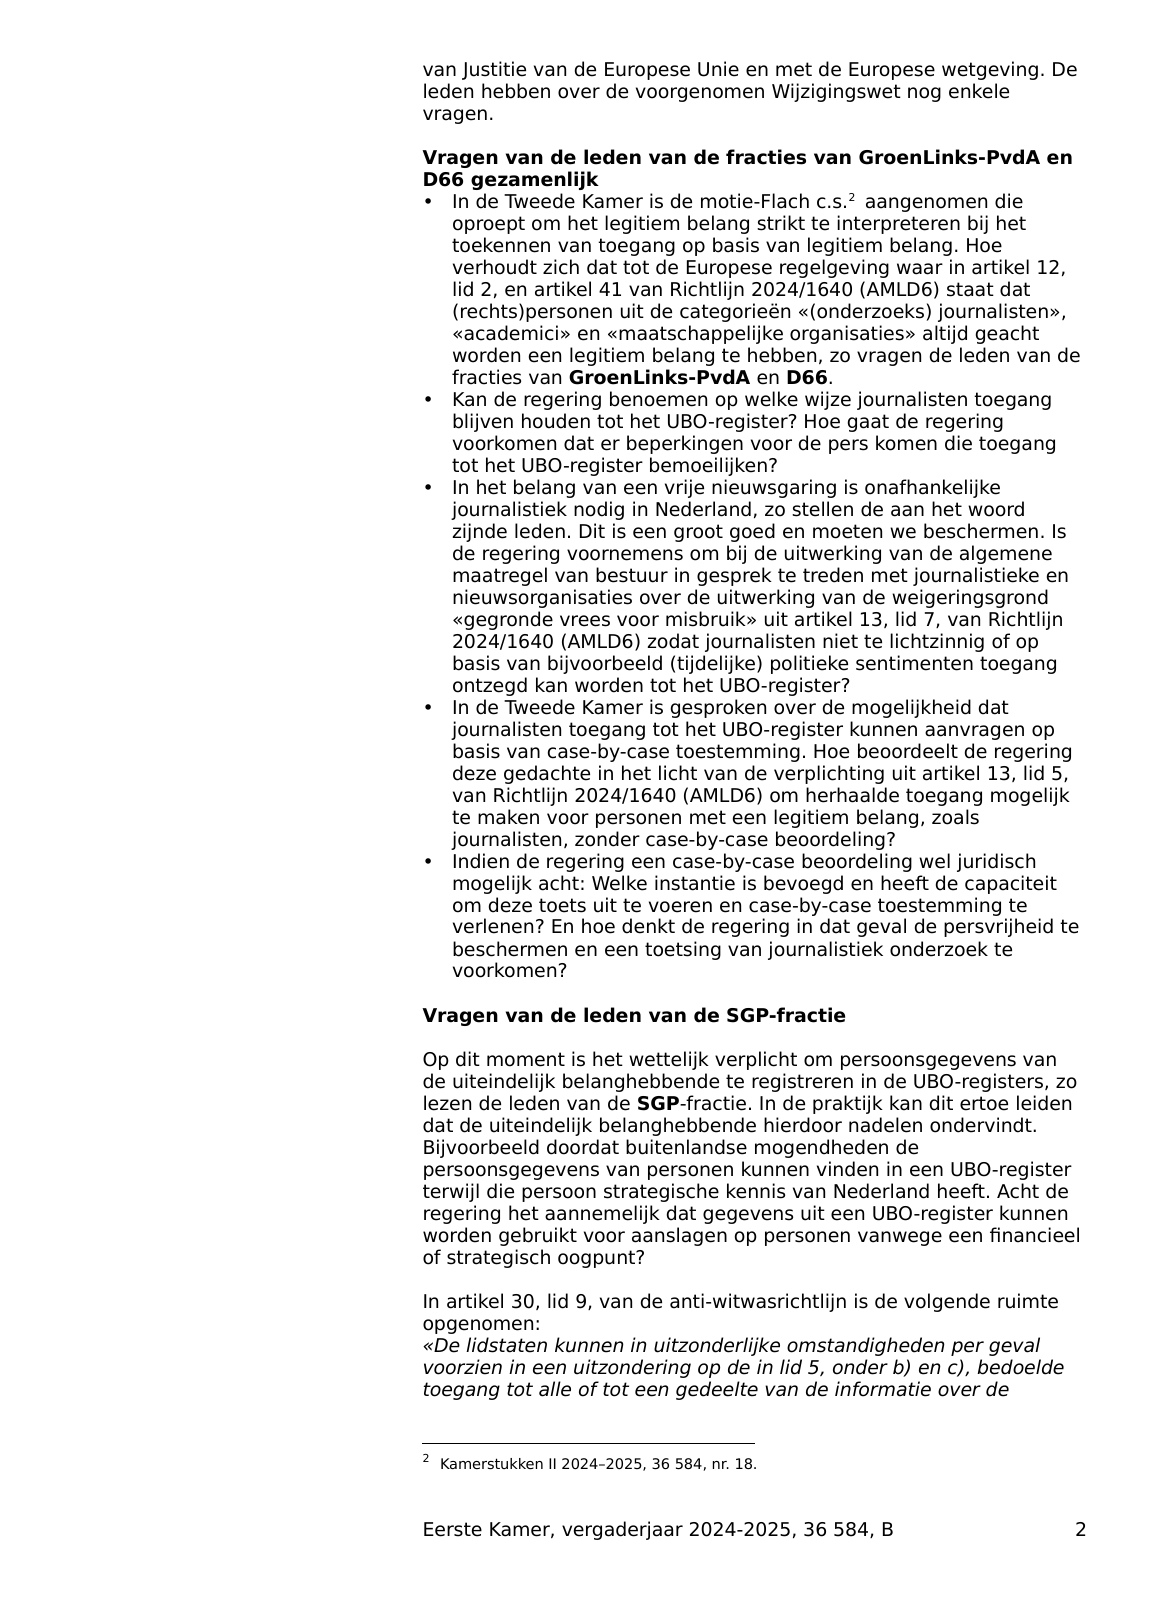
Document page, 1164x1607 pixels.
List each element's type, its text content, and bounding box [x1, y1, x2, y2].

text • In de Tweede Kamer is de motie-Flach c.s. aangenomen die oproept om het legitiem belang strikt te interpreteren bij het toekennen van toegang op basis van legitiem belang. Hoe verhoudt zich dat tot de Europese regelgeving waar in artikel 12, lid 2, en artikel 41 van Richtlijn 2024/1640 (AMLD6) staat dat (rechts)personen uit de categorieën «(onderzoeks) journalisten», «academici» en «maatschappelijke organisaties» altijd geacht worden een legitiem belang te hebben, zo vragen de leden van de fracties van GroenLinks-PvdA en D66. [422, 191, 1087, 389]
text In artikel 30, lid 9, van de anti-witwasrichtlijn is de volgende ruimte opgenomen: [422, 1291, 1087, 1335]
text • Kan de regering benoemen op welke wijze journalisten toegang blijven houden tot het UBO-register? Hoe gaat de regering voorkomen dat er beperkingen voor de pers komen die toegang tot het UBO-register bemoeilijken? [422, 389, 1087, 477]
text • In het belang van een vrije nieuwsgaring is onafhankelijke journalistiek nodig in Nederland, zo stellen de aan het woord zijnde leden. Dit is een groot goed en moeten we beschermen. Is de regering voornemens om bij de uitwerking van de algemene maatregel van bestuur in gesprek te treden met journalistieke en nieuwsorganisaties over de uitwerking van de weigeringsgrond «gegronde vrees voor misbruik» uit artikel 13, lid 7, van Richtlijn 2024/1640 (AMLD6) zodat journalisten niet te lichtzinnig of op basis van bijvoorbeeld (tijdelijke) politieke sentimenten toegang ontzegd kan worden tot het UBO-register? [422, 477, 1087, 697]
text • In de Tweede Kamer is gesproken over de mogelijkheid dat journalisten toegang tot het UBO-register kunnen aanvragen op basis van case-by-case toestemming. Hoe beoordeelt de regering deze gedachte in het licht van de verplichting uit artikel 13, lid 5, van Richtlijn 2024/1640 (AMLD6) om herhaalde toegang mogelijk te maken voor personen met een legitiem belang, zoals journalisten, zonder case-by-case beoordeling? [422, 697, 1087, 851]
subtitle Vragen van de leden van de fracties van GroenLinks-PvdA en D66 gezamenlijk [422, 147, 1087, 191]
text «De lidstaten kunnen in uitzonderlijke omstandigheden per geval voorzien in een uitzondering op de in lid 5, onder b) en c), bedoelde toegang tot alle of tot een gedeelte van de informatie over de [422, 1335, 1087, 1401]
subtitle Vragen van de leden van de SGP-fractie [422, 1004, 1087, 1027]
text Kamerstukken II 2024–2025, 36 584, nr. 18. [422, 1452, 1087, 1474]
text Op dit moment is het wettelijk verplicht om persoonsgegevens van de uiteindelijk belanghebbende te registreren in de UBO-registers, zo lezen de leden van de SGP-fractie. In de praktijk kan dit ertoe leiden dat de uiteindelijk belanghebbende hierdoor nadelen ondervindt. Bijvoorbeeld doordat buitenlandse mogendheden de persoonsgegevens van personen kunnen vinden in een UBO-register terwijl die persoon strategische kennis van Nederland heeft. Acht de regering het aannemelijk dat gegevens uit een UBO-register kunnen worden gebruikt voor aanslagen op personen vanwege een financieel of strategisch oogpunt? [422, 1049, 1087, 1268]
text van Justitie van de Europese Unie en met de Europese wetgeving. De leden hebben over de voorgenomen Wijzigingswet nog enkele vragen. [422, 59, 1087, 125]
text • Indien de regering een case-by-case beoordeling wel juridisch mogelijk acht: Welke instantie is bevoegd en heeft de capaciteit om deze toets uit te voeren en case-by-case toestemming te verlenen? En hoe denkt de regering in dat geval de persvrijheid te beschermen en een toetsing van journalistiek onderzoek te voorkomen? [422, 851, 1087, 982]
